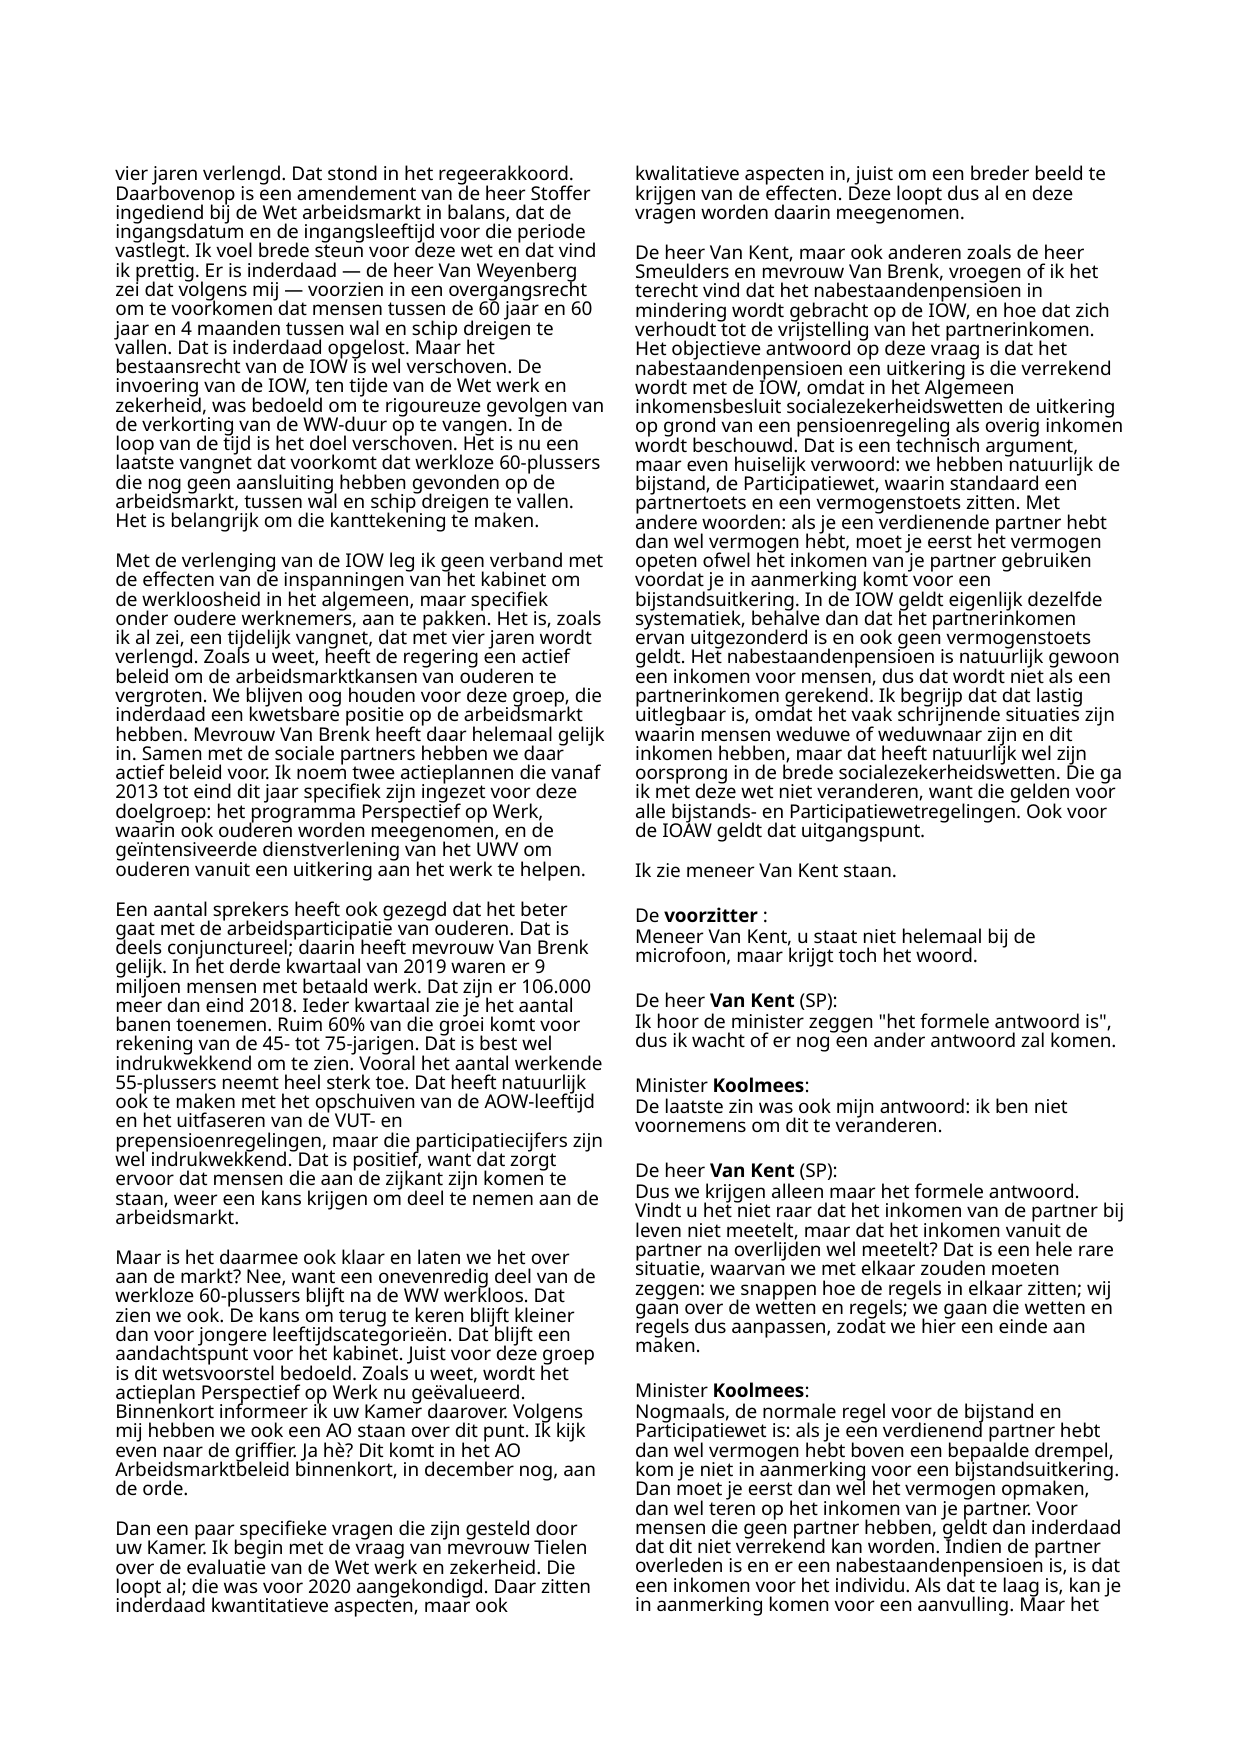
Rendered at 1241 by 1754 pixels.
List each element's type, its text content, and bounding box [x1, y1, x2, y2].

text Maar is het daarmee ook klaar en laten we het over aan de markt? Nee, want een onevenredig deel van de werkloze 60-plussers blijft na de WW werkloos. Dat zien we ook. De kans om terug te keren blijft kleiner dan voor jongere leeftijdscategorieën. Dat blijft een aandachtspunt voor het kabinet. Juist voor deze groep is dit wetsvoorstel bedoeld. Zoals u weet, wordt het actieplan Perspectief op Werk nu geëvalueerd. Binnenkort informeer ik uw Kamer daarover. Volgens mij hebben we ook een AO staan over dit punt. Ik kijk even naar de griffier. Ja hè? Dit komt in het AO Arbeidsmarktbeleid binnenkort, in december nog, aan de orde. [115, 1249, 605, 1499]
text De voorzitter : [635, 902, 1125, 928]
text Minister Koolmees: [635, 1377, 1125, 1403]
text vier jaren verlengd. Dat stond in het regeerakkoord. Daarbovenop is een amendement van de heer Stoffer ingediend bij de Wet arbeidsmarkt in balans, dat de ingangsdatum en de ingangsleeftijd voor die periode vastlegt. Ik voel brede steun voor deze wet en dat vind ik prettig. Er is inderdaad — de heer Van Weyenberg zei dat volgens mij — voorzien in een overgangsrecht om te voorkomen dat mensen tussen de 60 jaar en 60 jaar en 4 maanden tussen wal en schip dreigen te vallen. Dat is inderdaad opgelost. Maar het bestaansrecht van de IOW is wel verschoven. De invoering van de IOW, ten tijde van de Wet werk en zekerheid, was bedoeld om te rigoureuze gevolgen van de verkorting van de WW-duur op te vangen. In de loop van de tijd is het doel verschoven. Het is nu een laatste vangnet dat voorkomt dat werkloze 60-plussers die nog geen aansluiting hebben gevonden op de arbeidsmarkt, tussen wal en schip dreigen te vallen. Het is belangrijk om die kanttekening te maken. [115, 165, 605, 531]
text Dus we krijgen alleen maar het formele antwoord. Vindt u het niet raar dat het inkomen van de partner bij leven niet meetelt, maar dat het inkomen vanuit de partner na overlijden wel meetelt? Dat is een hele rare situatie, waarvan we met elkaar zouden moeten zeggen: we snappen hoe de regels in elkaar zitten; wij gaan over de wetten en regels; we gaan die wetten en regels dus aanpassen, zodat we hier een einde aan maken. [635, 1183, 1125, 1357]
text De heer Van Kent (SP): [635, 987, 1125, 1013]
text Meneer Van Kent, u staat niet helemaal bij de microfoon, maar krijgt toch het woord. [635, 928, 1125, 966]
text Ik zie meneer Van Kent staan. [635, 862, 1125, 881]
text Een aantal sprekers heeft ook gezegd dat het beter gaat met de arbeidsparticipatie van ouderen. Dat is deels conjunctureel; daarin heeft mevrouw Van Brenk gelijk. In het derde kwartaal van 2019 waren er 9 miljoen mensen met betaald werk. Dat zijn er 106.000 meer dan eind 2018. Ieder kwartaal zie je het aantal banen toenemen. Ruim 60% van die groei komt voor rekening van de 45- tot 75-jarigen. Dat is best wel indrukwekkend om te zien. Vooral het aantal werkende 55-plussers neemt heel sterk toe. Dat heeft natuurlijk ook te maken met het opschuiven van de AOW-leeftijd en het uitfaseren van de VUT- en prepensioenregelingen, maar die participatiecijfers zijn wel indrukwekkend. Dat is positief, want dat zorgt ervoor dat mensen die aan de zijkant zijn komen te staan, weer een kans krijgen om deel te nemen aan de arbeidsmarkt. [115, 901, 605, 1228]
text De heer Van Kent (SP): [635, 1157, 1125, 1183]
text Dan een paar specifieke vragen die zijn gesteld door uw Kamer. Ik begin met de vraag van mevrouw Tielen over de evaluatie van de Wet werk en zekerheid. Die loopt al; die was voor 2020 aangekondigd. Daar zitten inderdaad kwantitatieve aspecten, maar ook [115, 1520, 605, 1616]
text Nogmaals, de normale regel voor de bijstand en Participatiewet is: als je een verdienend partner hebt dan wel vermogen hebt boven een bepaalde drempel, kom je niet in aanmerking voor een bijstandsuitkering. Dan moet je eerst dan wel het vermogen opmaken, dan wel teren op het inkomen van je partner. Voor mensen die geen partner hebben, geldt dan inderdaad dat dit niet verrekend kan worden. Indien de partner overleden is en er een nabestaandenpensioen is, is dat een inkomen voor het individu. Als dat te laag is, kan je in aanmerking komen voor een aanvulling. Maar het [635, 1403, 1125, 1615]
text Minister Koolmees: [635, 1072, 1125, 1098]
text De laatste zin was ook mijn antwoord: ik ben niet voornemens om dit te veranderen. [635, 1098, 1125, 1137]
text Ik hoor de minister zeggen "het formele antwoord is", dus ik wacht of er nog een ander antwoord zal komen. [635, 1013, 1125, 1051]
text De heer Van Kent, maar ook anderen zoals de heer Smeulders en mevrouw Van Brenk, vroegen of ik het terecht vind dat het nabestaandenpensioen in mindering wordt gebracht op de IOW, en hoe dat zich verhoudt tot de vrijstelling van het partnerinkomen. Het objectieve antwoord op deze vraag is dat het nabestaandenpensioen een uitkering is die verrekend wordt met de IOW, omdat in het Algemeen inkomensbesluit socialezekerheidswetten de uitkering op grond van een pensioenregeling als overig inkomen wordt beschouwd. Dat is een technisch argument, maar even huiselijk verwoord: we hebben natuurlijk de bijstand, de Participatiewet, waarin standaard een partnertoets en een vermogenstoets zitten. Met andere woorden: als je een verdienende partner hebt dan wel vermogen hebt, moet je eerst het vermogen opeten ofwel het inkomen van je partner gebruiken voordat je in aanmerking komt voor een bijstandsuitkering. In de IOW geldt eigenlijk dezelfde systematiek, behalve dan dat het partnerinkomen ervan uitgezonderd is en ook geen vermogenstoets geldt. Het nabestaandenpensioen is natuurlijk gewoon een inkomen voor mensen, dus dat wordt niet als een partnerinkomen gerekend. Ik begrijp dat dat lastig uitlegbaar is, omdat het vaak schrijnende situaties zijn waarin mensen weduwe of weduwnaar zijn en dit inkomen hebben, maar dat heeft natuurlijk wel zijn oorsprong in de brede socialezekerheidswetten. Die ga ik met deze wet niet veranderen, want die gelden voor alle bijstands- en Participatiewetregelingen. Ook voor de IOAW geldt dat uitgangspunt. [635, 244, 1125, 841]
text Met de verlenging van de IOW leg ik geen verband met de effecten van de inspanningen van het kabinet om de werkloosheid in het algemeen, maar specifiek onder oudere werknemers, aan te pakken. Het is, zoals ik al zei, een tijdelijk vangnet, dat met vier jaren wordt verlengd. Zoals u weet, heeft de regering een actief beleid om de arbeidsmarktkansen van ouderen te vergroten. We blijven oog houden voor deze groep, die inderdaad een kwetsbare positie op de arbeidsmarkt hebben. Mevrouw Van Brenk heeft daar helemaal gelijk in. Samen met de sociale partners hebben we daar actief beleid voor. Ik noem twee actieplannen die vanaf 2013 tot eind dit jaar specifiek zijn ingezet voor deze doelgroep: het programma Perspectief op Werk, waarin ook ouderen worden meegenomen, en de geïntensiveerde dienstverlening van het UWV om ouderen vanuit een uitkering aan het werk te helpen. [115, 552, 605, 880]
text kwalitatieve aspecten in, juist om een breder beeld te krijgen van de effecten. Deze loopt dus al en deze vragen worden daarin meegenomen. [635, 165, 1125, 223]
